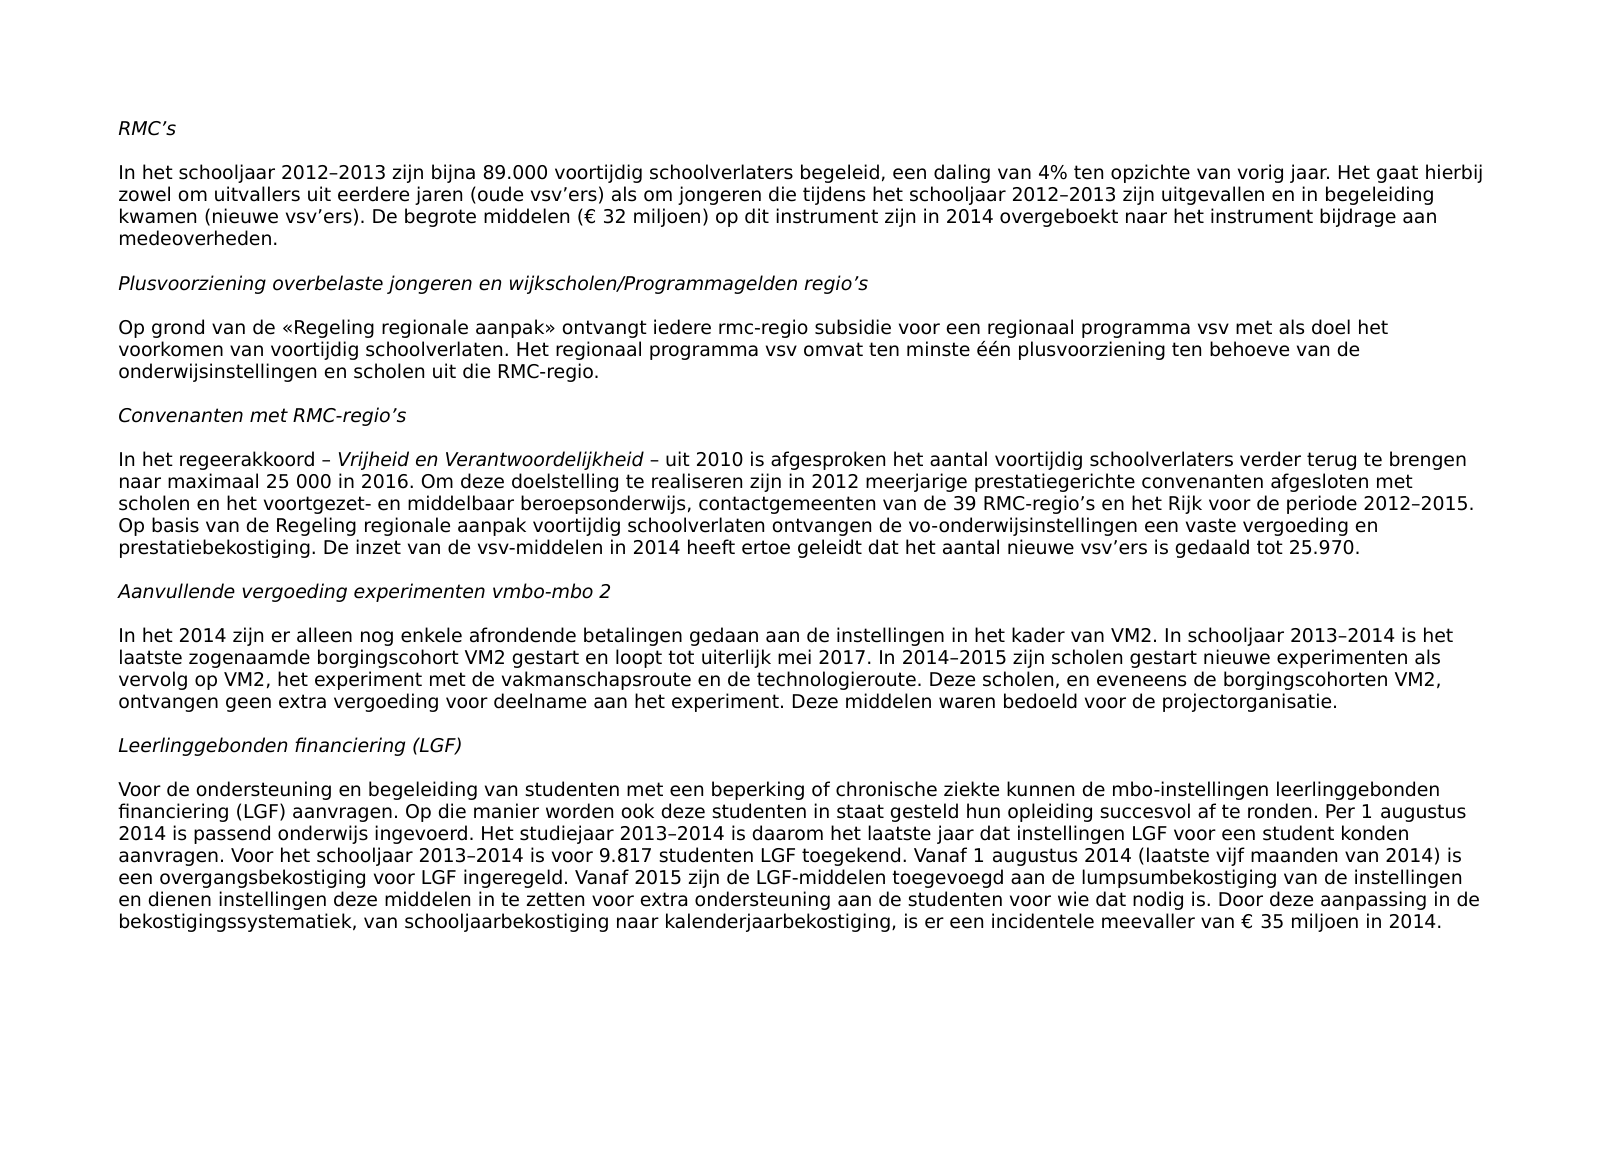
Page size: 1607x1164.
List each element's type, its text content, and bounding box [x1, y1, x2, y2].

subtitle Aanvullende vergoeding experimenten vmbo-mbo 2 [118, 581, 1488, 603]
subtitle Leerlinggebonden financiering (LGF) [118, 735, 1488, 757]
text In het schooljaar 2012–2013 zijn bijna 89.000 voortijdig schoolverlaters begeleid, een daling van 4% ten opzichte van vorig jaar. Het gaat hierbij zowel om uitvallers uit eerdere jaren (oude vsv’ers) als om jongeren die tijdens het schooljaar 2012–2013 zijn uitgevallen en in begeleiding kwamen (nieuwe vsv’ers). De begrote middelen (€ 32 miljoen) op dit instrument zijn in 2014 overgeboekt naar het instrument bijdrage aan medeoverheden. [118, 162, 1488, 250]
text In het regeerakkoord – Vrijheid en Verantwoordelijkheid – uit 2010 is afgesproken het aantal voortijdig schoolverlaters verder terug te brengen naar maximaal 25 000 in 2016. Om deze doelstelling te realiseren zijn in 2012 meerjarige prestatiegerichte convenanten afgesloten met scholen en het voortgezet- en middelbaar beroepsonderwijs, contactgemeenten van de 39 RMC-regio’s en het Rijk voor de periode 2012–2015. Op basis van de Regeling regionale aanpak voortijdig schoolverlaten ontvangen de vo-onderwijsinstellingen een vaste vergoeding en prestatiebekostiging. De inzet van de vsv-middelen in 2014 heeft ertoe geleidt dat het aantal nieuwe vsv’ers is gedaald tot 25.970. [118, 449, 1488, 559]
text Voor de ondersteuning en begeleiding van studenten met een beperking of chronische ziekte kunnen de mbo-instellingen leerlinggebonden financiering (LGF) aanvragen. Op die manier worden ook deze studenten in staat gesteld hun opleiding succesvol af te ronden. Per 1 augustus 2014 is passend onderwijs ingevoerd. Het studiejaar 2013–2014 is daarom het laatste jaar dat instellingen LGF voor een student konden aanvragen. Voor het schooljaar 2013–2014 is voor 9.817 studenten LGF toegekend. Vanaf 1 augustus 2014 (laatste vijf maanden van 2014) is een overgangsbekostiging voor LGF ingeregeld. Vanaf 2015 zijn de LGF-middelen toegevoegd aan de lumpsumbekostiging van de instellingen en dienen instellingen deze middelen in te zetten voor extra ondersteuning aan de studenten voor wie dat nodig is. Door deze aanpassing in de bekostigingssystematiek, van schooljaarbekostiging naar kalenderjaarbekostiging, is er een incidentele meevaller van € 35 miljoen in 2014. [118, 779, 1488, 933]
text Op grond van de «Regeling regionale aanpak» ontvangt iedere rmc-regio subsidie voor een regionaal programma vsv met als doel het voorkomen van voortijdig schoolverlaten. Het regionaal programma vsv omvat ten minste één plusvoorziening ten behoeve van de onderwijsinstellingen en scholen uit die RMC-regio. [118, 317, 1488, 382]
subtitle Plusvoorziening overbelaste jongeren en wijkscholen/Programmagelden regio’s [118, 272, 1488, 294]
text In het 2014 zijn er alleen nog enkele afrondende betalingen gedaan aan de instellingen in het kader van VM2. In schooljaar 2013–2014 is het laatste zogenaamde borgingscohort VM2 gestart en loopt tot uiterlijk mei 2017. In 2014–2015 zijn scholen gestart nieuwe experimenten als vervolg op VM2, het experiment met de vakmanschapsroute en de technologieroute. Deze scholen, en eveneens de borgingscohorten VM2, ontvangen geen extra vergoeding voor deelname aan het experiment. Deze middelen waren bedoeld voor de projectorganisatie. [118, 625, 1488, 713]
subtitle RMC’s [118, 118, 1488, 140]
subtitle Convenanten met RMC-regio’s [118, 405, 1488, 427]
